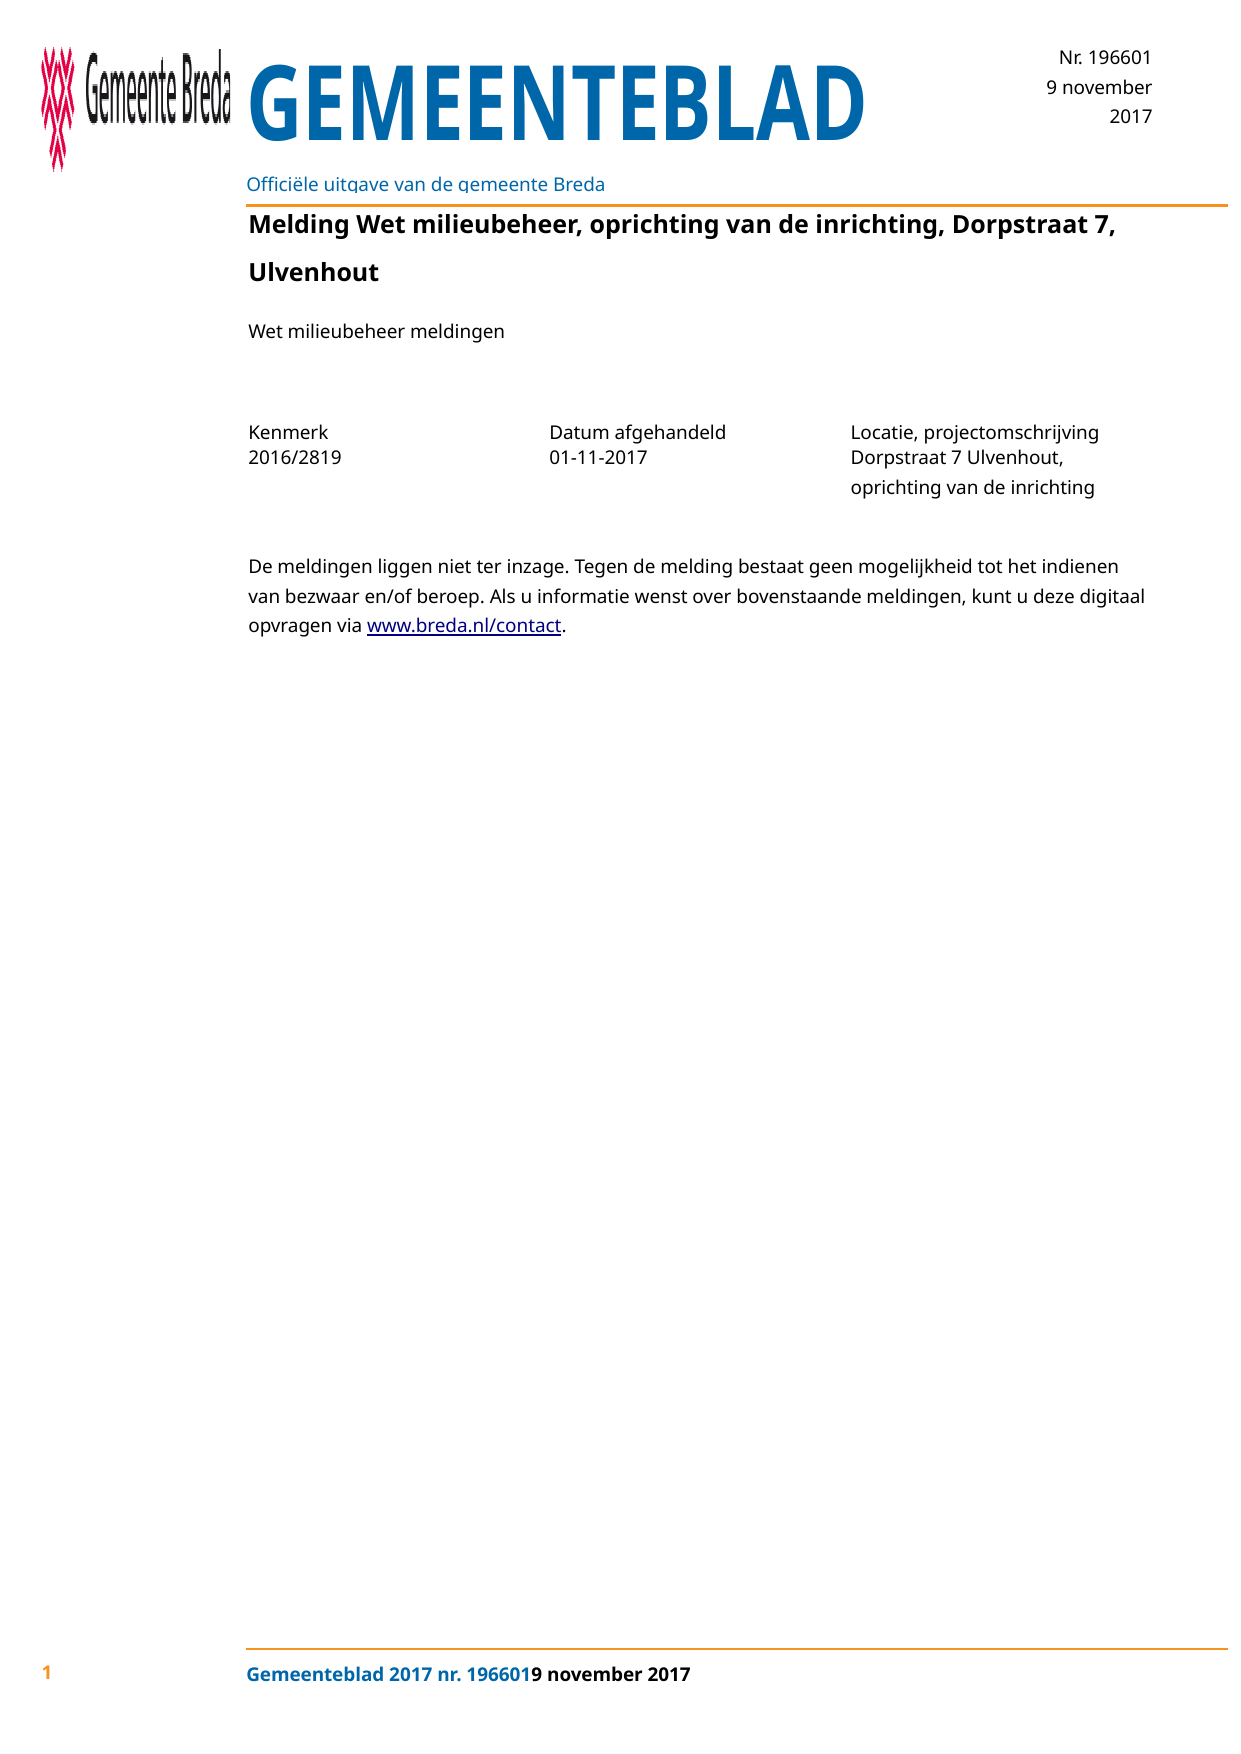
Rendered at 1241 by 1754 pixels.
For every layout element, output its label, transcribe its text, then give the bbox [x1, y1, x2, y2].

text De meldingen liggen niet ter inzage. Tegen de melding bestaat geen mogelijkheid tot het indienen van bezwaar en/of beroep. Als u informatie wenst over bovenstaande meldingen, kunt u deze digitaal opvragen via www.breda.nl/contact. [248, 553, 1152, 638]
text Melding Wet milieubeheer, oprichting van de inrichting, Dorpstraat 7, Ulvenhout [248, 207, 1152, 288]
table_header Kenmerk [248, 419, 549, 444]
picture [41, 47, 231, 172]
table_header Locatie, projectomschrijving [850, 419, 1152, 444]
table_cell 2016/2819 [248, 445, 549, 500]
table_cell Dorpstraat 7 Ulvenhout, oprichting van de inrichting [850, 445, 1152, 500]
table_header Datum afgehandeld [549, 419, 850, 444]
text Wet milieubeheer meldingen [248, 318, 1152, 344]
table_cell 01-11-2017 [549, 445, 850, 500]
